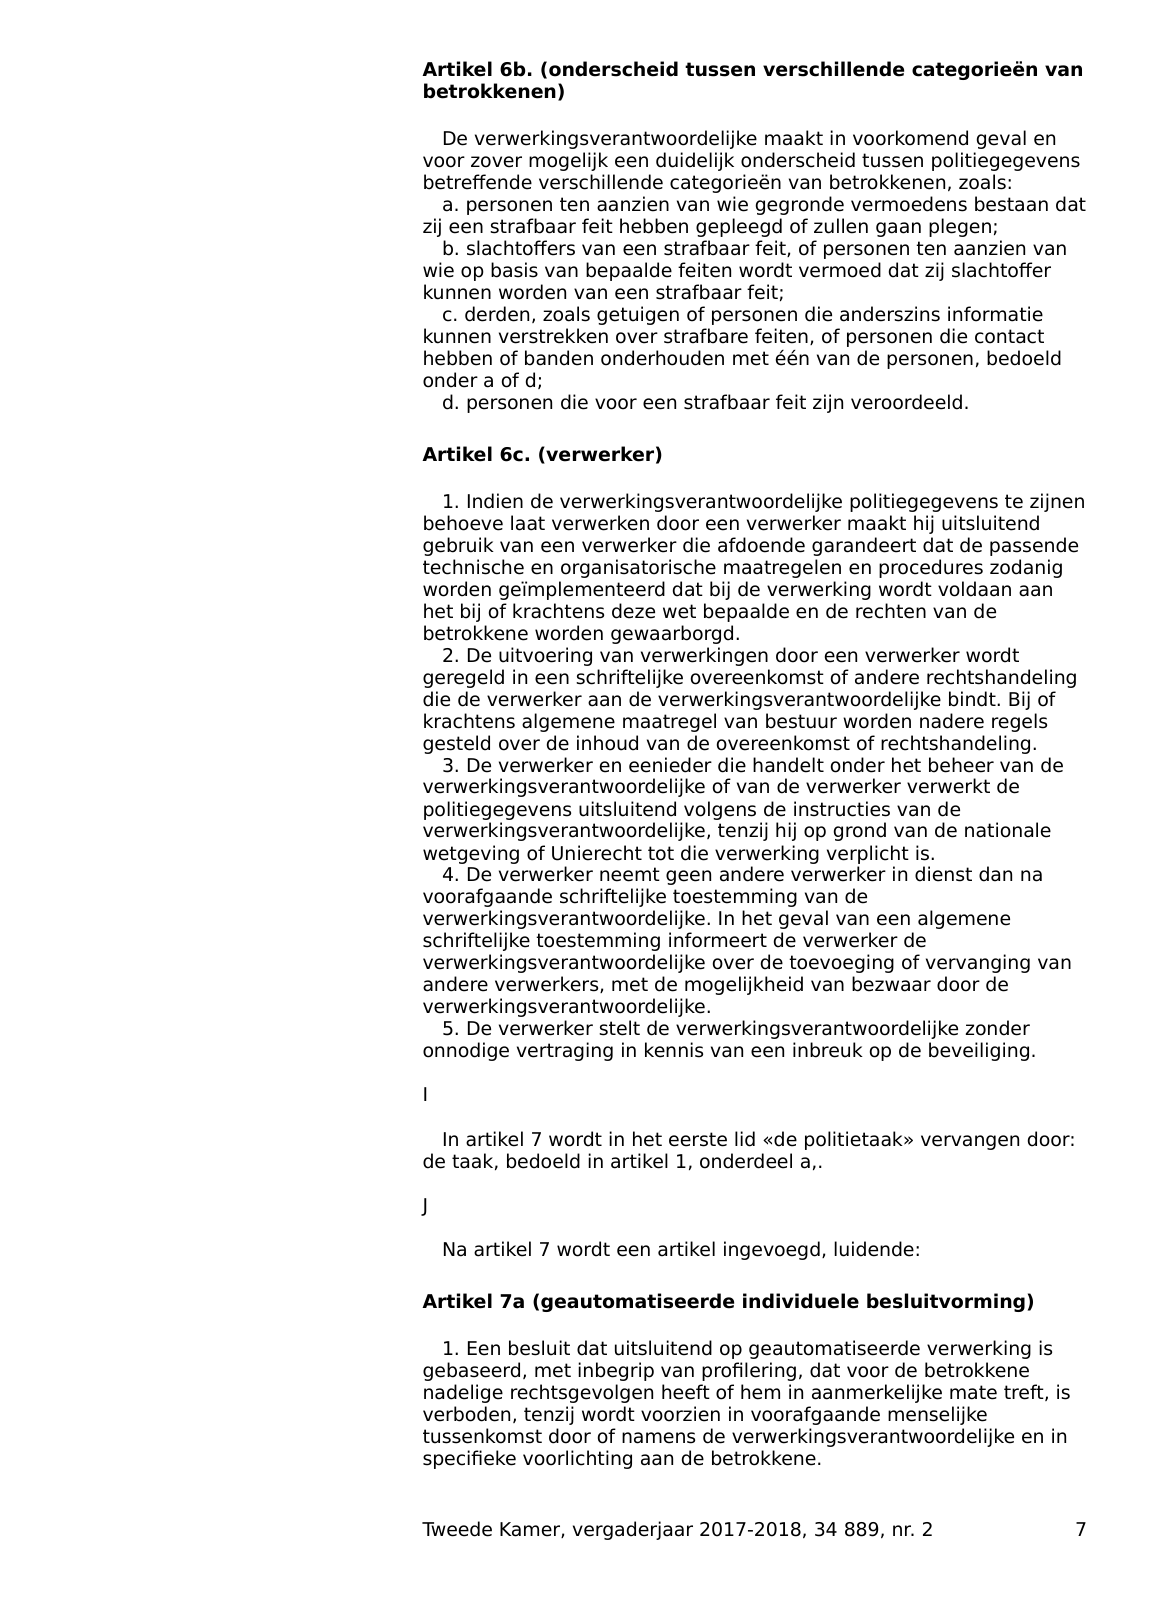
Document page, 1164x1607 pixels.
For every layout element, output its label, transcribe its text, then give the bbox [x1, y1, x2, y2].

text Na artikel 7 wordt een artikel ingevoegd, luidende: [422, 1239, 1087, 1261]
text 4. De verwerker neemt geen andere verwerker in dienst dan na voorafgaande schriftelijke toestemming van de verwerkingsverantwoordelijke. In het geval van een algemene schriftelijke toestemming informeert de verwerker de verwerkingsverantwoordelijke over de toevoeging of vervanging van andere verwerkers, met de mogelijkheid van bezwaar door de verwerkingsverantwoordelijke. [422, 864, 1087, 1018]
text 2. De uitvoering van verwerkingen door een verwerker wordt geregeld in een schriftelijke overeenkomst of andere rechtshandeling die de verwerker aan de verwerkingsverantwoordelijke bindt. Bij of krachtens algemene maatregel van bestuur worden nadere regels gesteld over de inhoud van de overeenkomst of rechtshandeling. [422, 644, 1087, 754]
text 1. Indien de verwerkingsverantwoordelijke politiegegevens te zijnen behoeve laat verwerken door een verwerker maakt hij uitsluitend gebruik van een verwerker die afdoende garandeert dat de passende technische en organisatorische maatregelen en procedures zodanig worden geïmplementeerd dat bij de verwerking wordt voldaan aan het bij of krachtens deze wet bepaalde en de rechten van de betrokkene worden gewaarborgd. [422, 491, 1087, 644]
text J [422, 1195, 1087, 1217]
text De verwerkingsverantwoordelijke maakt in voorkomend geval en voor zover mogelijk een duidelijk onderscheid tussen politiegegevens betreffende verschillende categorieën van betrokkenen, zoals: [422, 128, 1087, 194]
text c. derden, zoals getuigen of personen die anderszins informatie kunnen verstrekken over strafbare feiten, of personen die contact hebben of banden onderhouden met één van de personen, bedoeld onder a of d; [422, 304, 1087, 392]
subtitle Artikel 6c. (verwerker) [422, 444, 1087, 466]
text d. personen die voor een strafbaar feit zijn veroordeeld. [422, 392, 1087, 414]
subtitle Artikel 6b. (onderscheid tussen verschillende categorieën van betrokkenen) [422, 59, 1087, 103]
text In artikel 7 wordt in het eerste lid «de politietaak» vervangen door: de taak, bedoeld in artikel 1, onderdeel a,. [422, 1128, 1087, 1172]
text a. personen ten aanzien van wie gegronde vermoedens bestaan dat zij een strafbaar feit hebben gepleegd of zullen gaan plegen; [422, 194, 1087, 238]
subtitle Artikel 7a (geautomatiseerde individuele besluitvorming) [422, 1291, 1087, 1313]
text b. slachtoffers van een strafbaar feit, of personen ten aanzien van wie op basis van bepaalde feiten wordt vermoed dat zij slachtoffer kunnen worden van een strafbaar feit; [422, 238, 1087, 304]
text 5. De verwerker stelt de verwerkingsverantwoordelijke zonder onnodige vertraging in kennis van een inbreuk op de beveiliging. [422, 1018, 1087, 1062]
text 3. De verwerker en eenieder die handelt onder het beheer van de verwerkingsverantwoordelijke of van de verwerker verwerkt de politiegegevens uitsluitend volgens de instructies van de verwerkingsverantwoordelijke, tenzij hij op grond van de nationale wetgeving of Unierecht tot die verwerking verplicht is. [422, 754, 1087, 864]
text I [422, 1084, 1087, 1106]
text 1. Een besluit dat uitsluitend op geautomatiseerde verwerking is gebaseerd, met inbegrip van profilering, dat voor de betrokkene nadelige rechtsgevolgen heeft of hem in aanmerkelijke mate treft, is verboden, tenzij wordt voorzien in voorafgaande menselijke tussenkomst door of namens de verwerkingsverantwoordelijke en in specifieke voorlichting aan de betrokkene. [422, 1338, 1087, 1470]
